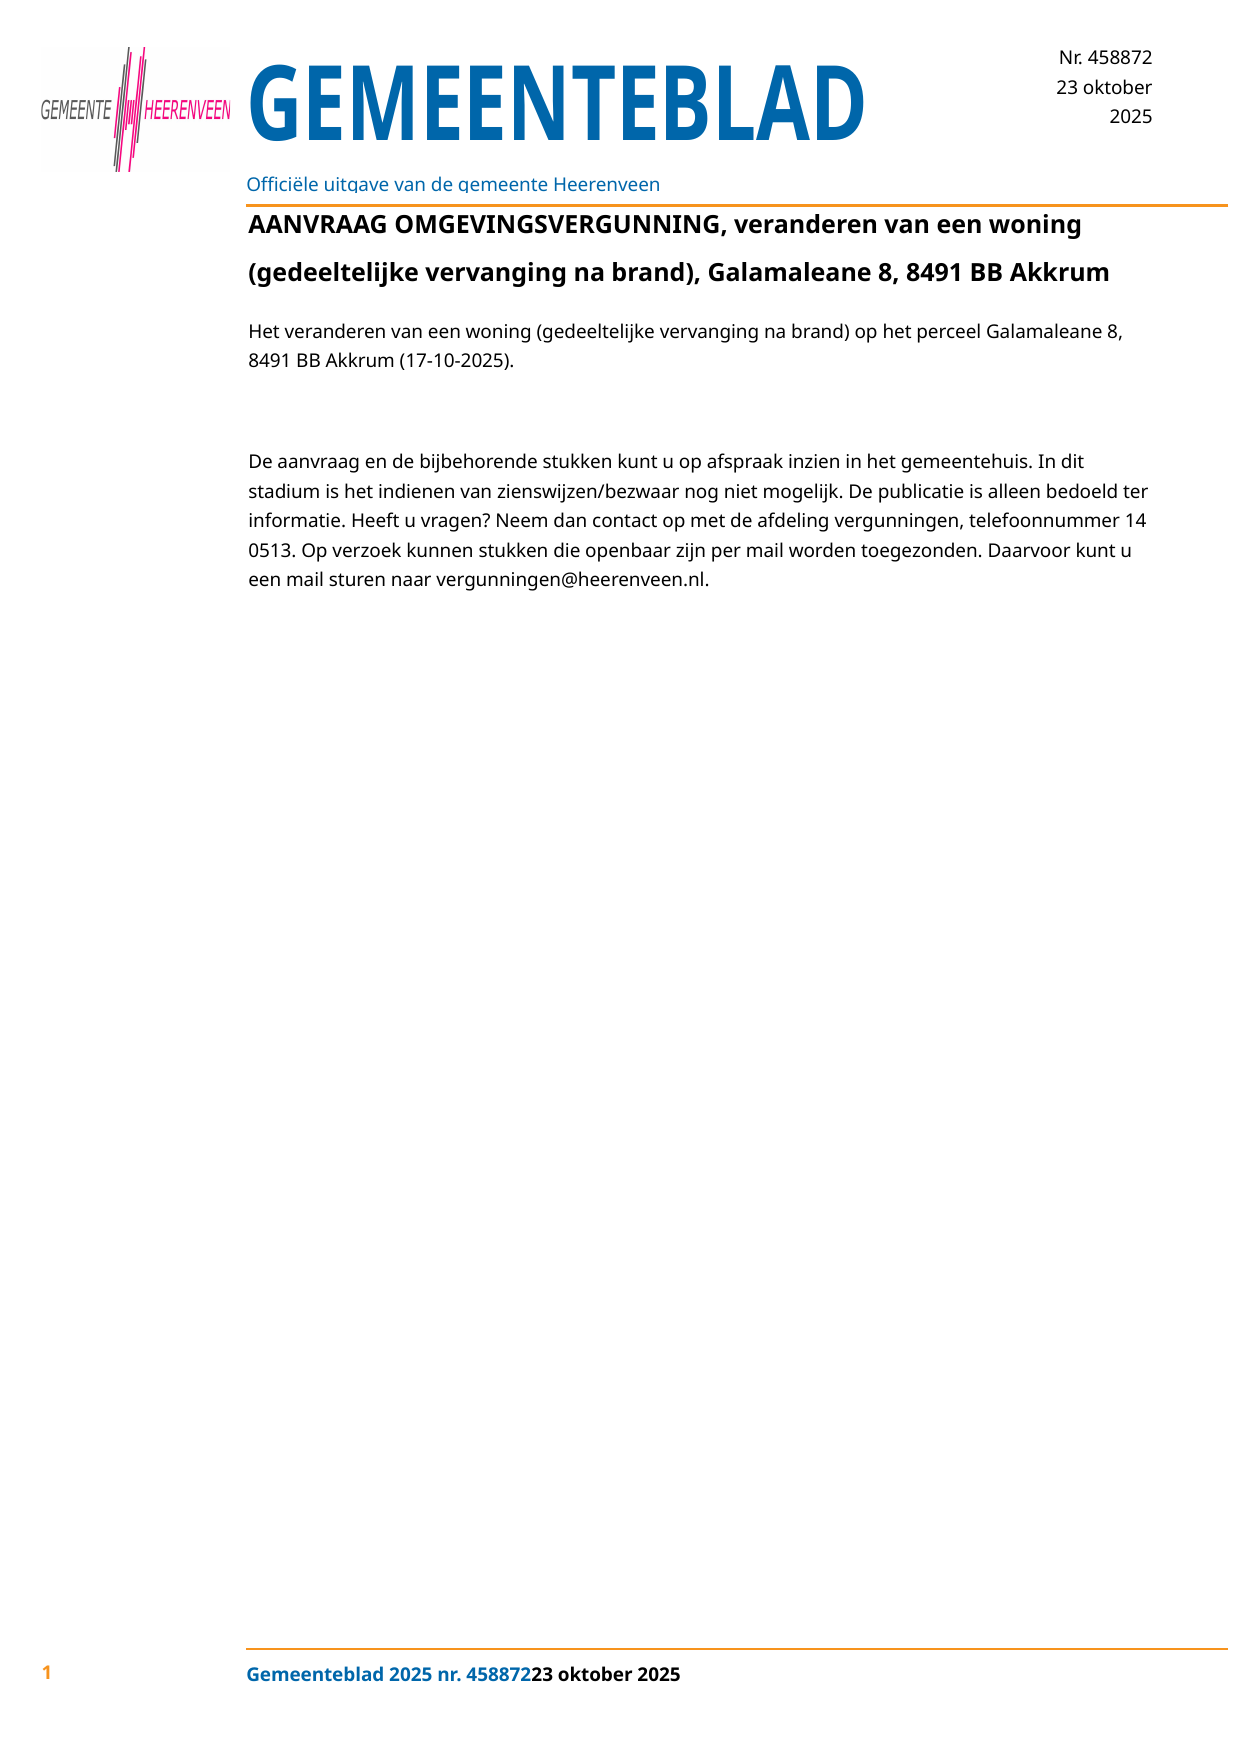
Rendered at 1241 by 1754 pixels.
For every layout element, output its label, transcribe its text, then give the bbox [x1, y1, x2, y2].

text AANVRAAG OMGEVINGSVERGUNNING, veranderen van een woning (gedeeltelijke vervanging na brand), Galamaleane 8, 8491 BB Akkrum [248, 207, 1152, 288]
picture [41, 47, 231, 172]
text Het veranderen van een woning (gedeeltelijke vervanging na brand) op het perceel Galamaleane 8, 8491 BB Akkrum (17-10-2025). [248, 318, 1152, 373]
text De aanvraag en de bijbehorende stukken kunt u op afspraak inzien in het gemeentehuis. In dit stadium is het indienen van zienswijzen/bezwaar nog niet mogelijk. De publicatie is alleen bedoeld ter informatie. Heeft u vragen? Neem dan contact op met de afdeling vergunningen, telefoonnummer 14 0513. Op verzoek kunnen stukken die openbaar zijn per mail worden toegezonden. Daarvoor kunt u een mail sturen naar vergunningen@heerenveen.nl. [248, 448, 1152, 592]
